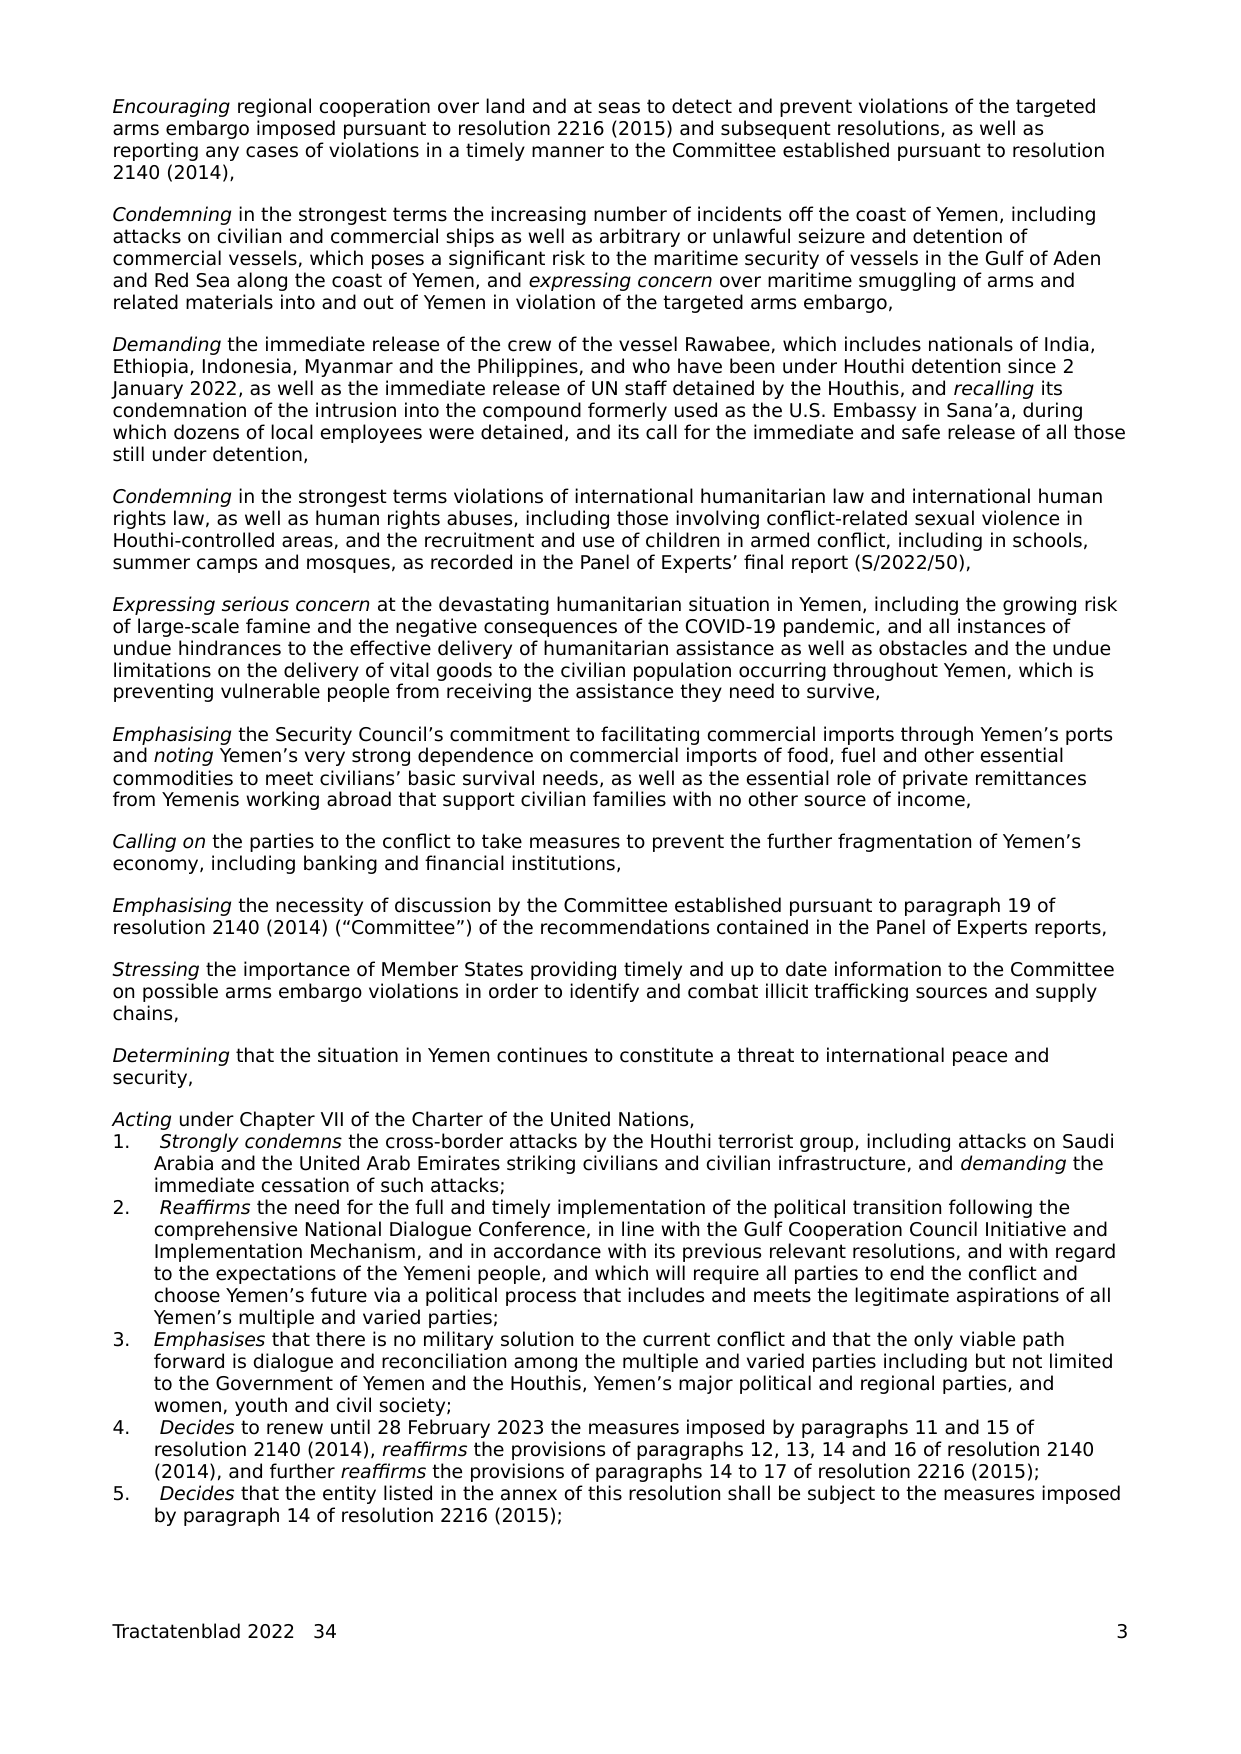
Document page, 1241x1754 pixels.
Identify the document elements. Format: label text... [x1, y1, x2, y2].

text 3. Emphasises that there is no military solution to the current conflict and that the only viable path forward is dialogue and reconciliation among the multiple and varied parties including but not limited to the Government of Yemen and the Houthis, Yemen’s major political and regional parties, and women, youth and civil society; [112, 1329, 1128, 1417]
text Calling on the parties to the conflict to take measures to prevent the further fragmentation of Yemen’s economy, including banking and financial institutions, [112, 831, 1128, 875]
text Emphasising the Security Council’s commitment to facilitating commercial imports through Yemen’s ports and noting Yemen’s very strong dependence on commercial imports of food, fuel and other essential commodities to meet civilians’ basic survival needs, as well as the essential role of private remittances from Yemenis working abroad that support civilian families with no other source of income, [112, 723, 1128, 811]
text 2. Reaffirms the need for the full and timely implementation of the political transition following the comprehensive National Dialogue Conference, in line with the Gulf Cooperation Council Initiative and Implementation Mechanism, and in accordance with its previous relevant resolutions, and with regard to the expectations of the Yemeni people, and which will require all parties to end the conflict and choose Yemen’s future via a political process that includes and meets the legitimate aspirations of all Yemen’s multiple and varied parties; [112, 1197, 1128, 1329]
text Emphasising the necessity of discussion by the Committee established pursuant to paragraph 19 of resolution 2140 (2014) (“Committee”) of the recommendations contained in the Panel of Experts reports, [112, 895, 1128, 939]
text Encouraging regional cooperation over land and at seas to detect and prevent violations of the targeted arms embargo imposed pursuant to resolution 2216 (2015) and subsequent resolutions, as well as reporting any cases of violations in a timely manner to the Committee established pursuant to resolution 2140 (2014), [112, 96, 1128, 184]
text 5. Decides that the entity listed in the annex of this resolution shall be subject to the measures imposed by paragraph 14 of resolution 2216 (2015); [112, 1483, 1128, 1527]
text 4. Decides to renew until 28 February 2023 the measures imposed by paragraphs 11 and 15 of resolution 2140 (2014), reaffirms the provisions of paragraphs 12, 13, 14 and 16 of resolution 2140 (2014), and further reaffirms the provisions of paragraphs 14 to 17 of resolution 2216 (2015); [112, 1417, 1128, 1483]
text Demanding the immediate release of the crew of the vessel Rawabee, which includes nationals of India, Ethiopia, Indonesia, Myanmar and the Philippines, and who have been under Houthi detention since 2 January 2022, as well as the immediate release of UN staff detained by the Houthis, and recalling its condemnation of the intrusion into the compound formerly used as the U.S. Embassy in Sana’a, during which dozens of local employees were detained, and its call for the immediate and safe release of all those still under detention, [112, 334, 1128, 466]
text Acting under Chapter VII of the Charter of the United Nations, [112, 1109, 1128, 1131]
text Condemning in the strongest terms the increasing number of incidents off the coast of Yemen, including attacks on civilian and commercial ships as well as arbitrary or unlawful seizure and detention of commercial vessels, which poses a significant risk to the maritime security of vessels in the Gulf of Aden and Red Sea along the coast of Yemen, and expressing concern over maritime smuggling of arms and related materials into and out of Yemen in violation of the targeted arms embargo, [112, 204, 1128, 314]
text Determining that the situation in Yemen continues to constitute a threat to international peace and security, [112, 1045, 1128, 1089]
text Expressing serious concern at the devastating humanitarian situation in Yemen, including the growing risk of large-scale famine and the negative consequences of the COVID-19 pandemic, and all instances of undue hindrances to the effective delivery of humanitarian assistance as well as obstacles and the undue limitations on the delivery of vital goods to the civilian population occurring throughout Yemen, which is preventing vulnerable people from receiving the assistance they need to survive, [112, 593, 1128, 703]
text Condemning in the strongest terms violations of international humanitarian law and international human rights law, as well as human rights abuses, including those involving conflict-related sexual violence in Houthi-controlled areas, and the recruitment and use of children in armed conflict, including in schools, summer camps and mosques, as recorded in the Panel of Experts’ final report (S/2022/50), [112, 486, 1128, 573]
text Stressing the importance of Member States providing timely and up to date information to the Committee on possible arms embargo violations in order to identify and combat illicit trafficking sources and supply chains, [112, 959, 1128, 1025]
text 1. Strongly condemns the cross-border attacks by the Houthi terrorist group, including attacks on Saudi Arabia and the United Arab Emirates striking civilians and civilian infrastructure, and demanding the immediate cessation of such attacks; [112, 1131, 1128, 1197]
